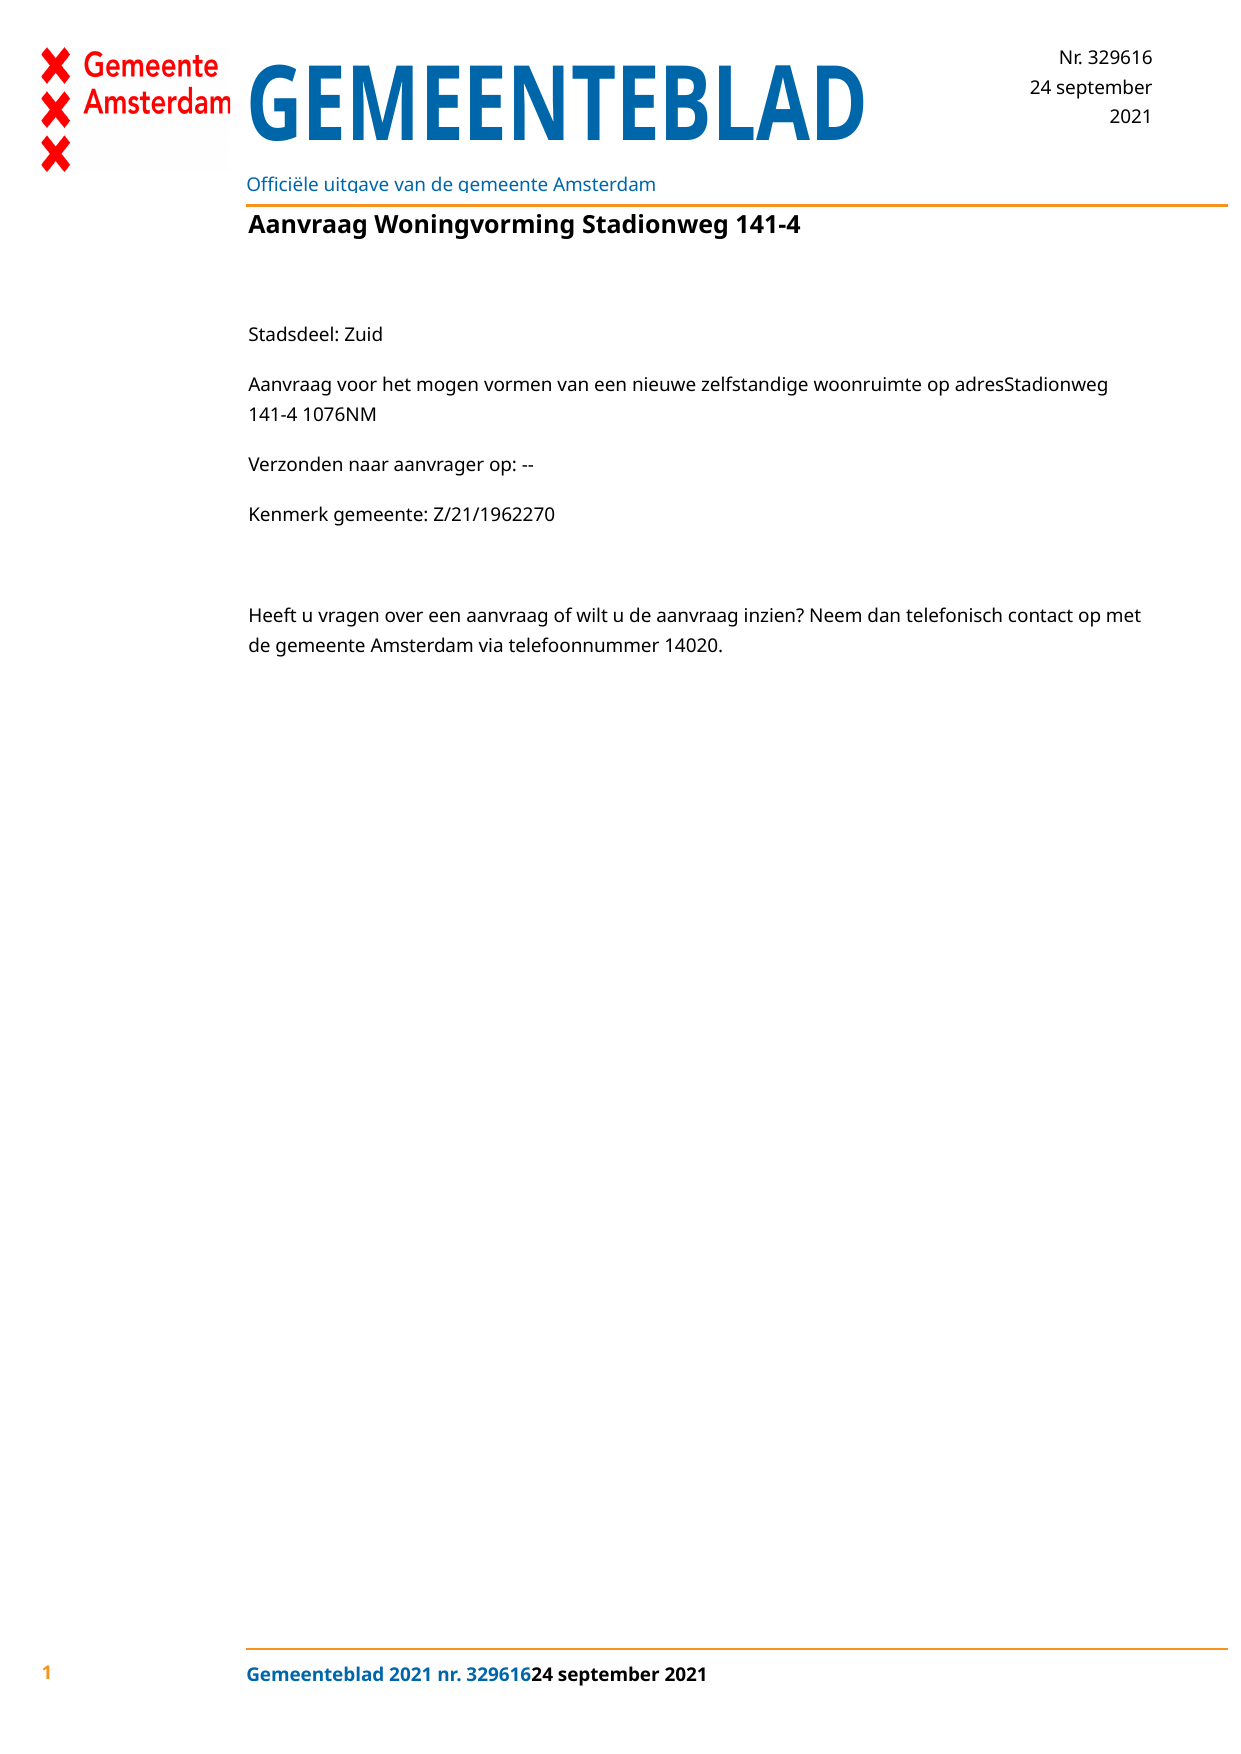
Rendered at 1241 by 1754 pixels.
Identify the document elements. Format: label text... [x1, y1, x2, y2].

text Stadsdeel: Zuid [248, 321, 1152, 346]
picture [41, 47, 231, 172]
text Kenmerk gemeente: Z/21/1962270 [248, 502, 1152, 527]
text Aanvraag voor het mogen vormen van een nieuwe zelfstandige woonruimte op adresStadionweg 141-4 1076NM [248, 371, 1152, 426]
text Verzonden naar aanvrager op: -- [248, 451, 1152, 477]
text Aanvraag Woningvorming Stadionweg 141-4 [248, 207, 1152, 241]
text Heeft u vragen over een aanvraag of wilt u de aanvraag inzien? Neem dan telefonisch contact op met de gemeente Amsterdam via telefoonnummer 14020. [248, 602, 1152, 658]
